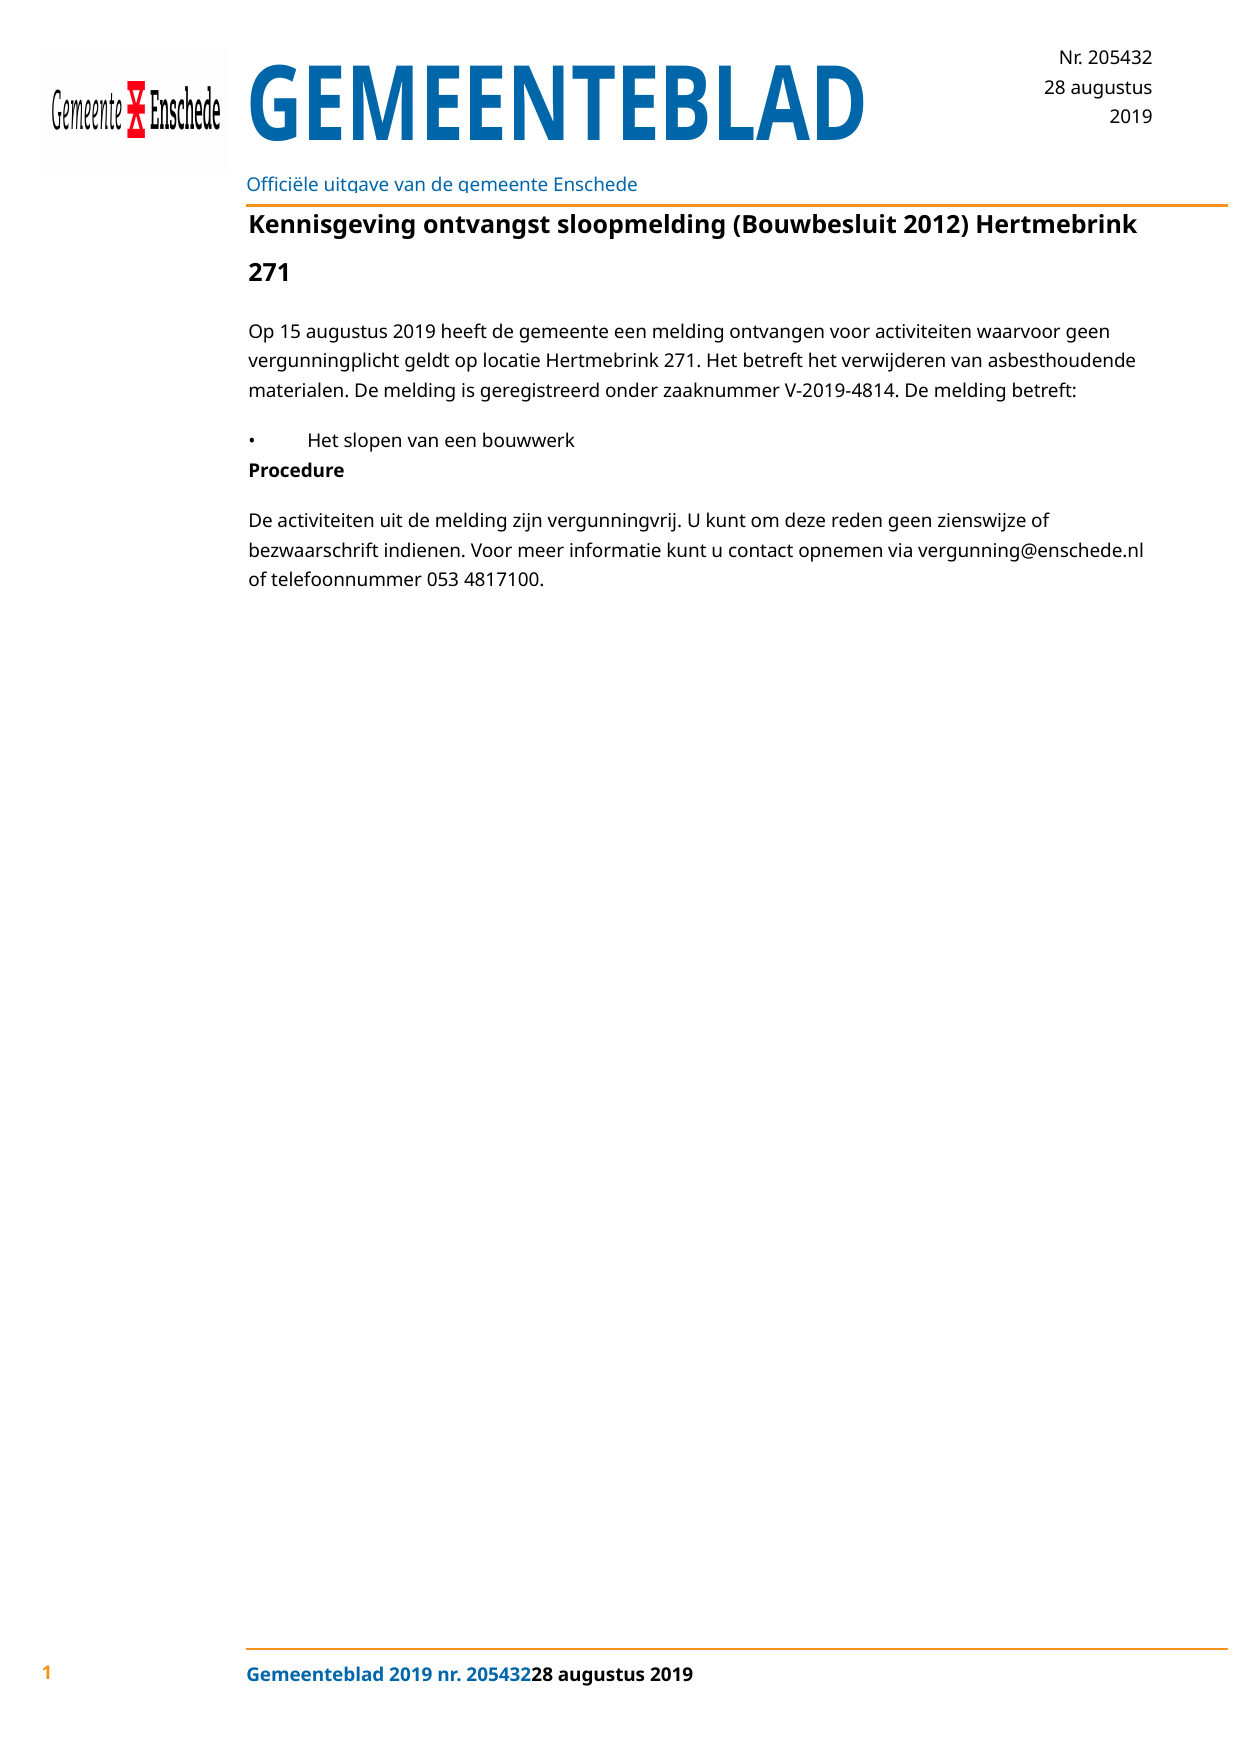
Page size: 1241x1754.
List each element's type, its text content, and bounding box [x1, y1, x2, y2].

text Kennisgeving ontvangst sloopmelding (Bouwbesluit 2012) Hertmebrink 271 [248, 207, 1152, 288]
text Procedure [248, 457, 1152, 483]
text Op 15 augustus 2019 heeft de gemeente een melding ontvangen voor activiteiten waarvoor geen vergunningplicht geldt op locatie Hertmebrink 271. Het betreft het verwijderen van asbesthoudende materialen. De melding is geregistreerd onder zaaknummer V-2019-4814. De melding betreft: [248, 318, 1152, 403]
text De activiteiten uit de melding zijn vergunningvrij. U kunt om deze reden geen zienswijze of bezwaarschrift indienen. Voor meer informatie kunt u contact opnemen via vergunning@enschede.nl of telefoonnummer 053 4817100. [248, 507, 1152, 592]
picture [41, 47, 231, 172]
list Het slopen van een bouwwerk [248, 427, 1152, 453]
